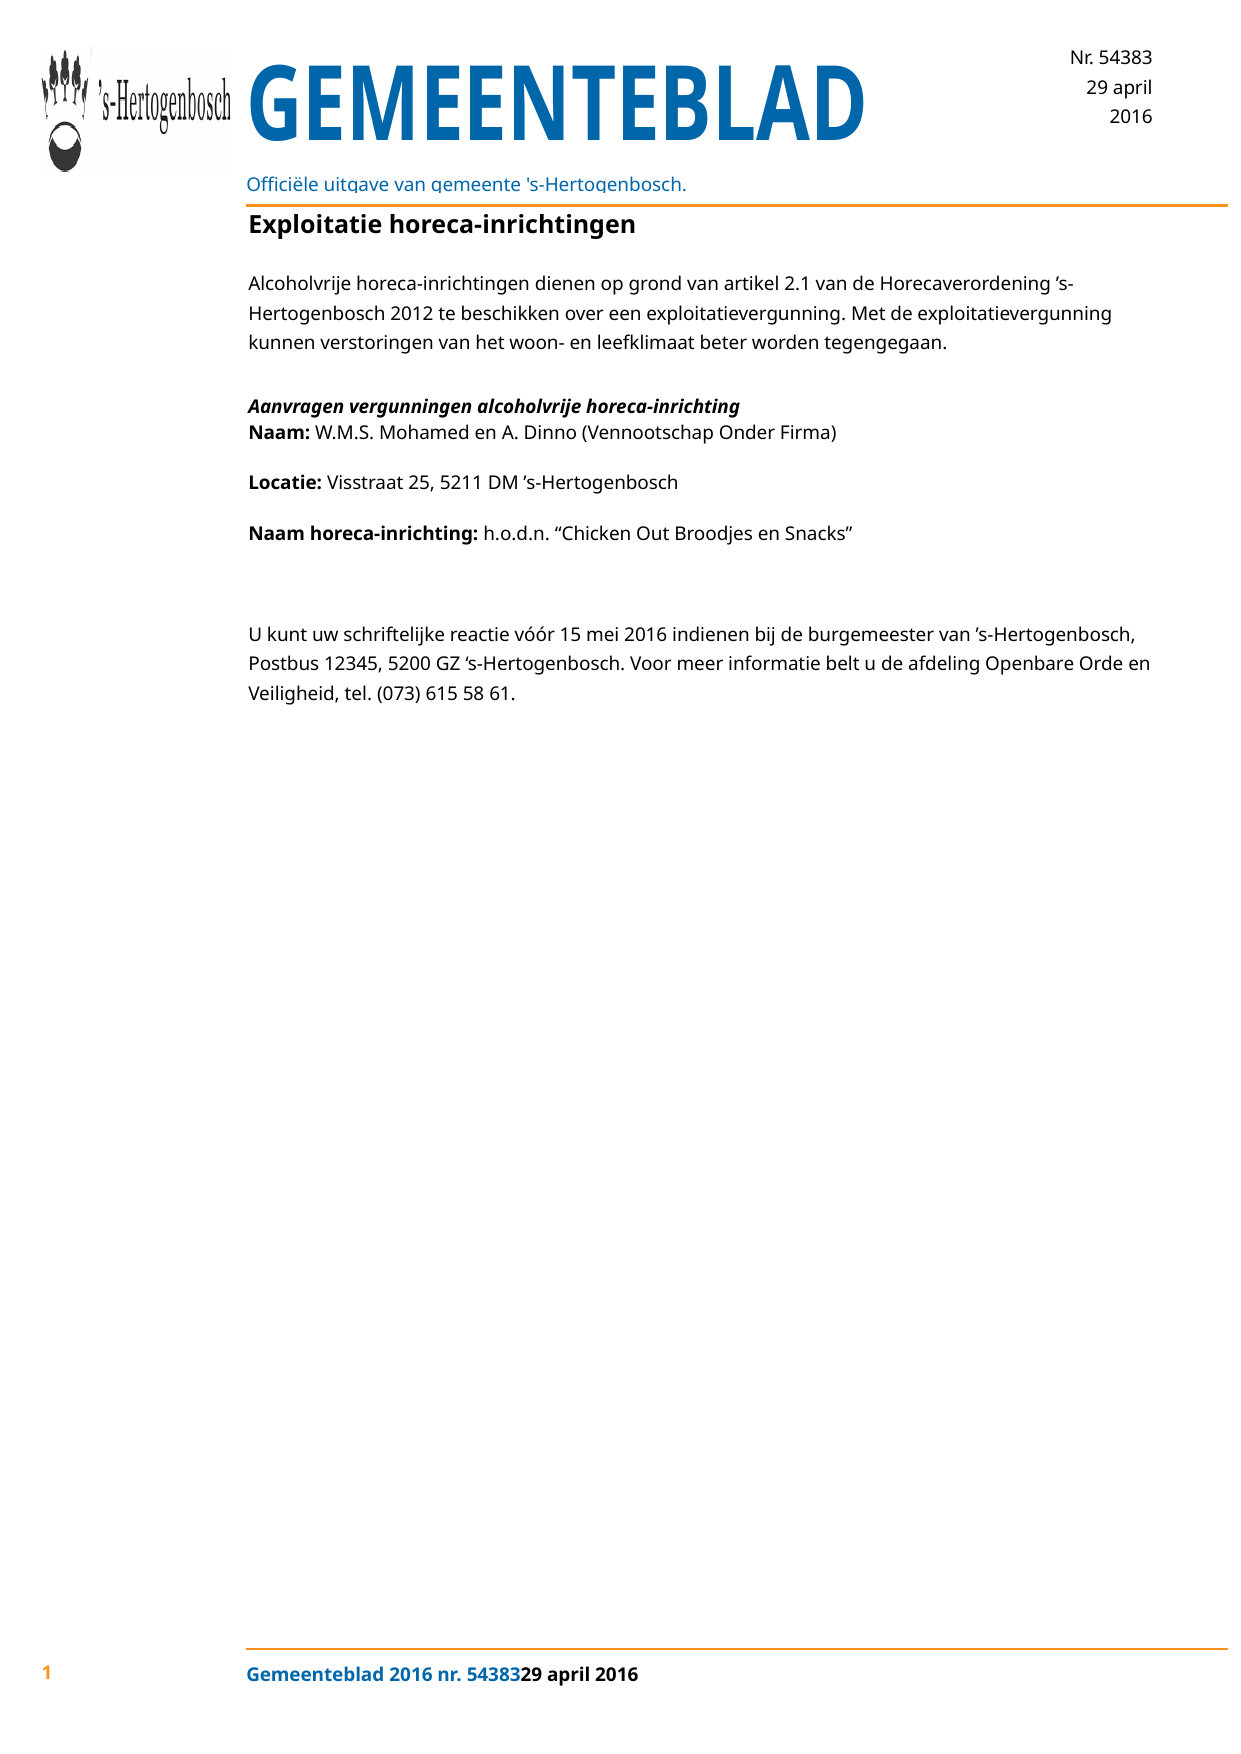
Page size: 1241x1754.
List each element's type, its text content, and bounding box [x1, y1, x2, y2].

picture [41, 47, 231, 172]
text Alcoholvrije horeca-inrichtingen dienen op grond van artikel 2.1 van de Horecaverordening ’s-Hertogenbosch 2012 te beschikken over een exploitatievergunning. Met de exploitatievergunning kunnen verstoringen van het woon- en leefklimaat beter worden tegengegaan. [248, 270, 1152, 355]
text Naam horeca-inrichting: h.o.d.n. “Chicken Out Broodjes en Snacks” [248, 520, 1152, 546]
text Exploitatie horeca-inrichtingen [248, 207, 1152, 241]
text U kunt uw schriftelijke reactie vóór 15 mei 2016 indienen bij de burgemeester van ’s-Hertogenbosch, Postbus 12345, 5200 GZ ‘s-Hertogenbosch. Voor meer informatie belt u de afdeling Openbare Orde en Veiligheid, tel. (073) 615 58 61. [248, 621, 1152, 706]
text Locatie: Visstraat 25, 5211 DM ’s-Hertogenbosch [248, 469, 1152, 495]
text Naam: W.M.S. Mohamed en A. Dinno (Vennootschap Onder Firma) [248, 419, 1152, 445]
text Aanvragen vergunningen alcoholvrije horeca-inrichting [248, 393, 1152, 419]
